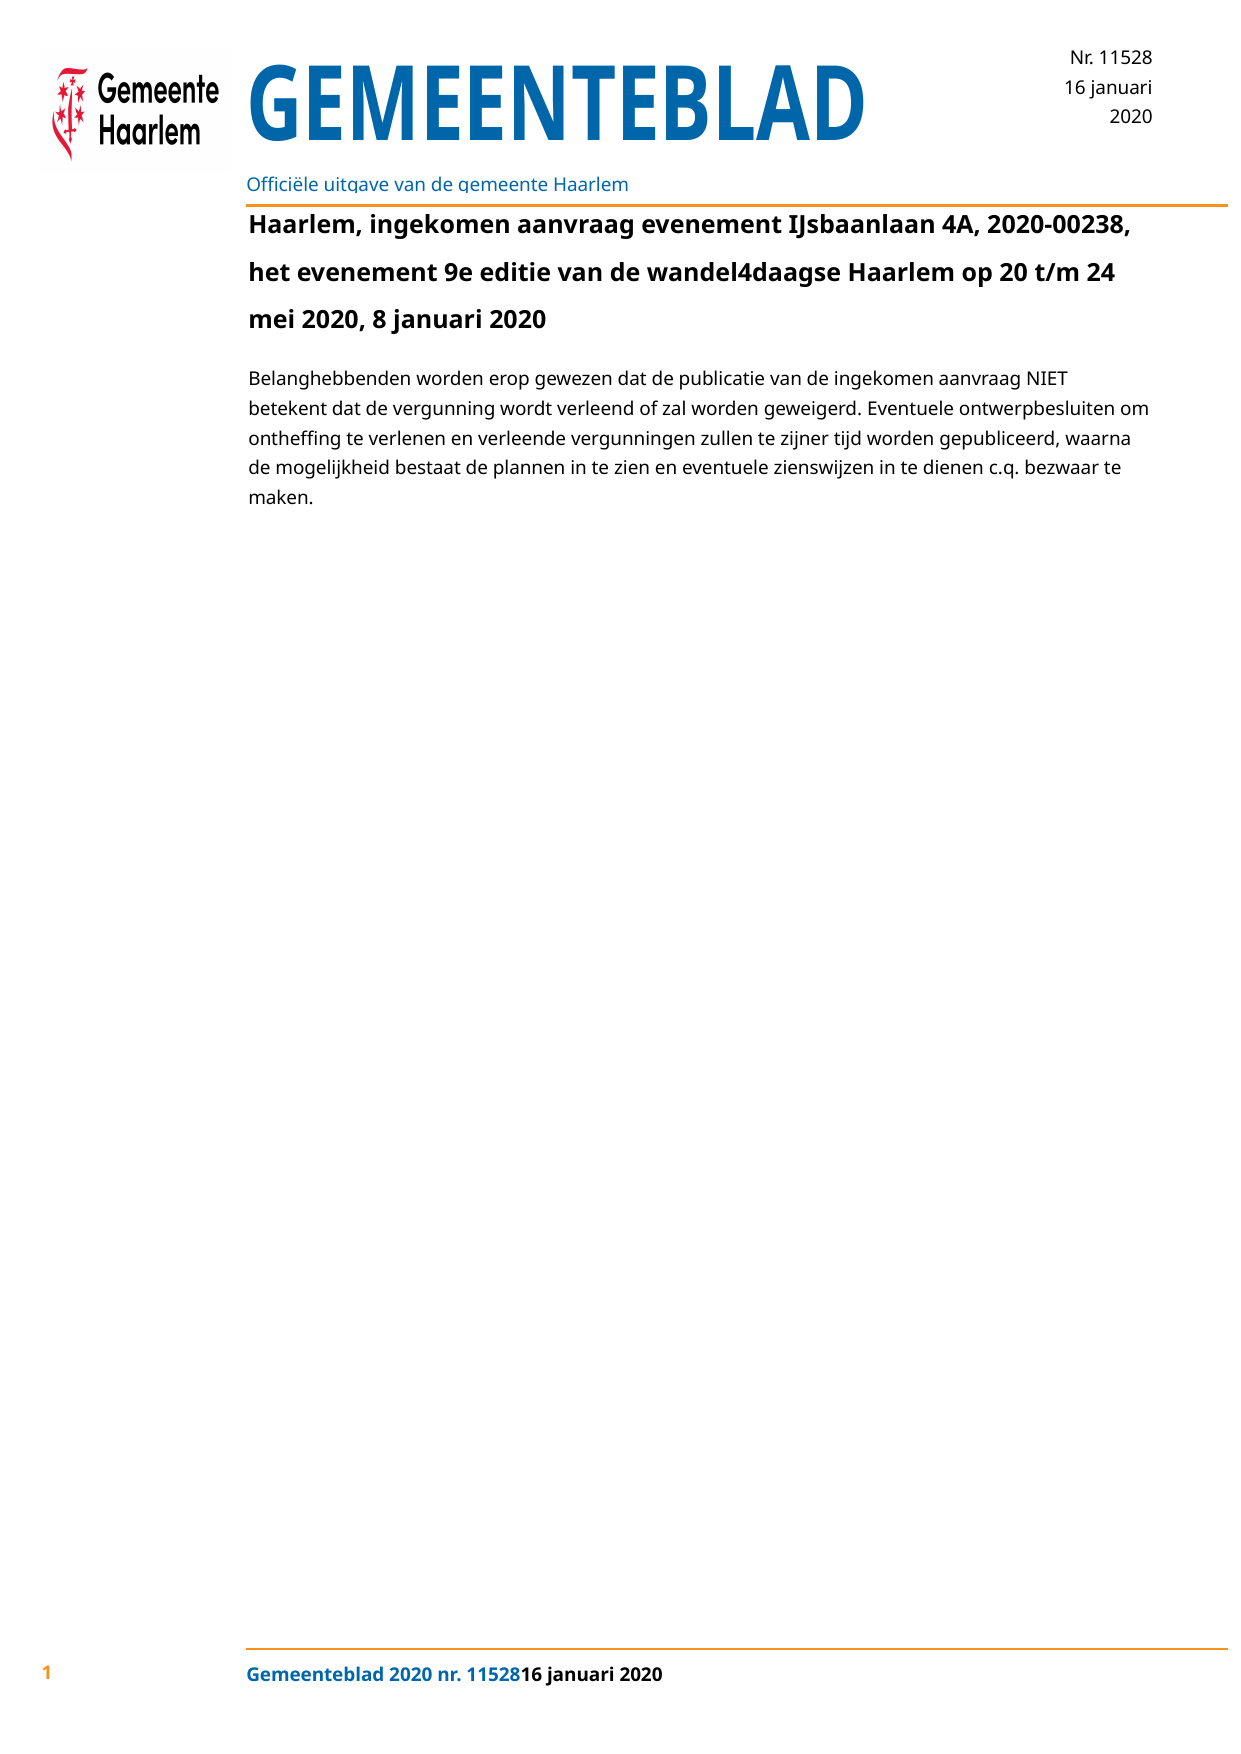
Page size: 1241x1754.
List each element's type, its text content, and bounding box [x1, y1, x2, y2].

text Haarlem, ingekomen aanvraag evenement IJsbaanlaan 4A, 2020-00238, het evenement 9e editie van de wandel4daagse Haarlem op 20 t/m 24 mei 2020, 8 januari 2020 [248, 207, 1152, 336]
picture [41, 47, 231, 172]
text Belanghebbenden worden erop gewezen dat de publicatie van de ingekomen aanvraag NIET betekent dat de vergunning wordt verleend of zal worden geweigerd. Eventuele ontwerpbesluiten om ontheffing te verlenen en verleende vergunningen zullen te zijner tijd worden gepubliceerd, waarna de mogelijkheid bestaat de plannen in te zien en eventuele zienswijzen in te dienen c.q. bezwaar te maken. [248, 366, 1152, 509]
